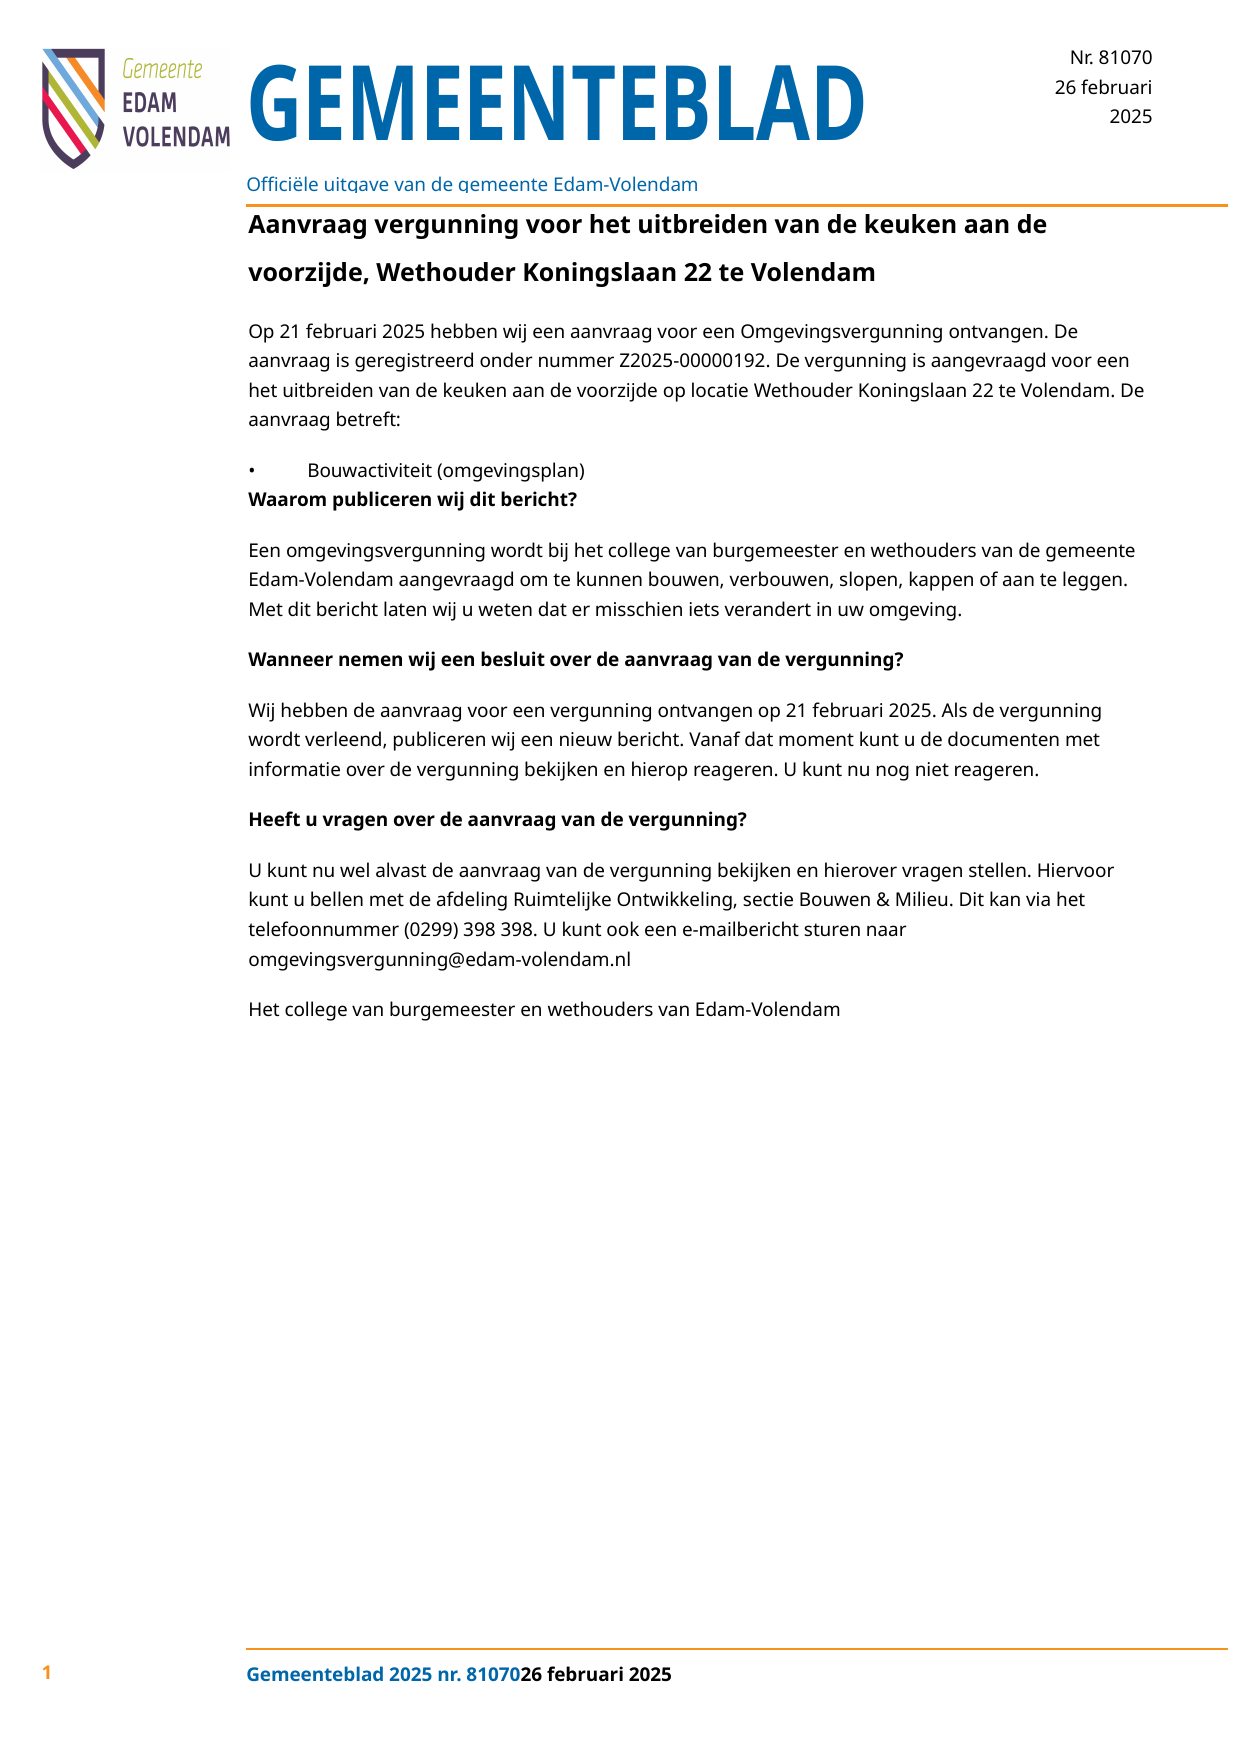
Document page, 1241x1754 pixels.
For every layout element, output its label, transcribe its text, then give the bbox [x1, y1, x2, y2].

text Heeft u vragen over de aanvraag van de vergunning? [248, 807, 1152, 832]
list Bouwactiviteit (omgevingsplan) [248, 457, 1152, 483]
text U kunt nu wel alvast de aanvraag van de vergunning bekijken en hierover vragen stellen. Hiervoor kunt u bellen met de afdeling Ruimtelijke Ontwikkeling, sectie Bouwen & Milieu. Dit kan via het telefoonnummer (0299) 398 398. U kunt ook een e-mailbericht sturen naar omgevingsvergunning@edam-volendam.nl [248, 857, 1152, 972]
text Aanvraag vergunning voor het uitbreiden van de keuken aan de voorzijde, Wethouder Koningslaan 22 te Volendam [248, 207, 1152, 288]
text Wanneer nemen wij een besluit over de aanvraag van de vergunning? [248, 647, 1152, 672]
text Waarom publiceren wij dit bericht? [248, 487, 1152, 512]
text Een omgevingsvergunning wordt bij het college van burgemeester en wethouders van de gemeente Edam-Volendam aangevraagd om te kunnen bouwen, verbouwen, slopen, kappen of aan te leggen. Met dit bericht laten wij u weten dat er misschien iets verandert in uw omgeving. [248, 537, 1152, 622]
text Wij hebben de aanvraag voor een vergunning ontvangen op 21 februari 2025. Als de vergunning wordt verleend, publiceren wij een nieuw bericht. Vanaf dat moment kunt u de documenten met informatie over de vergunning bekijken en hierop reageren. U kunt nu nog niet reageren. [248, 697, 1152, 782]
picture [41, 47, 231, 172]
text Het college van burgemeester en wethouders van Edam-Volendam [248, 996, 1152, 1022]
text Op 21 februari 2025 hebben wij een aanvraag voor een Omgevingsvergunning ontvangen. De aanvraag is geregistreerd onder nummer Z2025-00000192. De vergunning is aangevraagd voor een het uitbreiden van de keuken aan de voorzijde op locatie Wethouder Koningslaan 22 te Volendam. De aanvraag betreft: [248, 318, 1152, 432]
